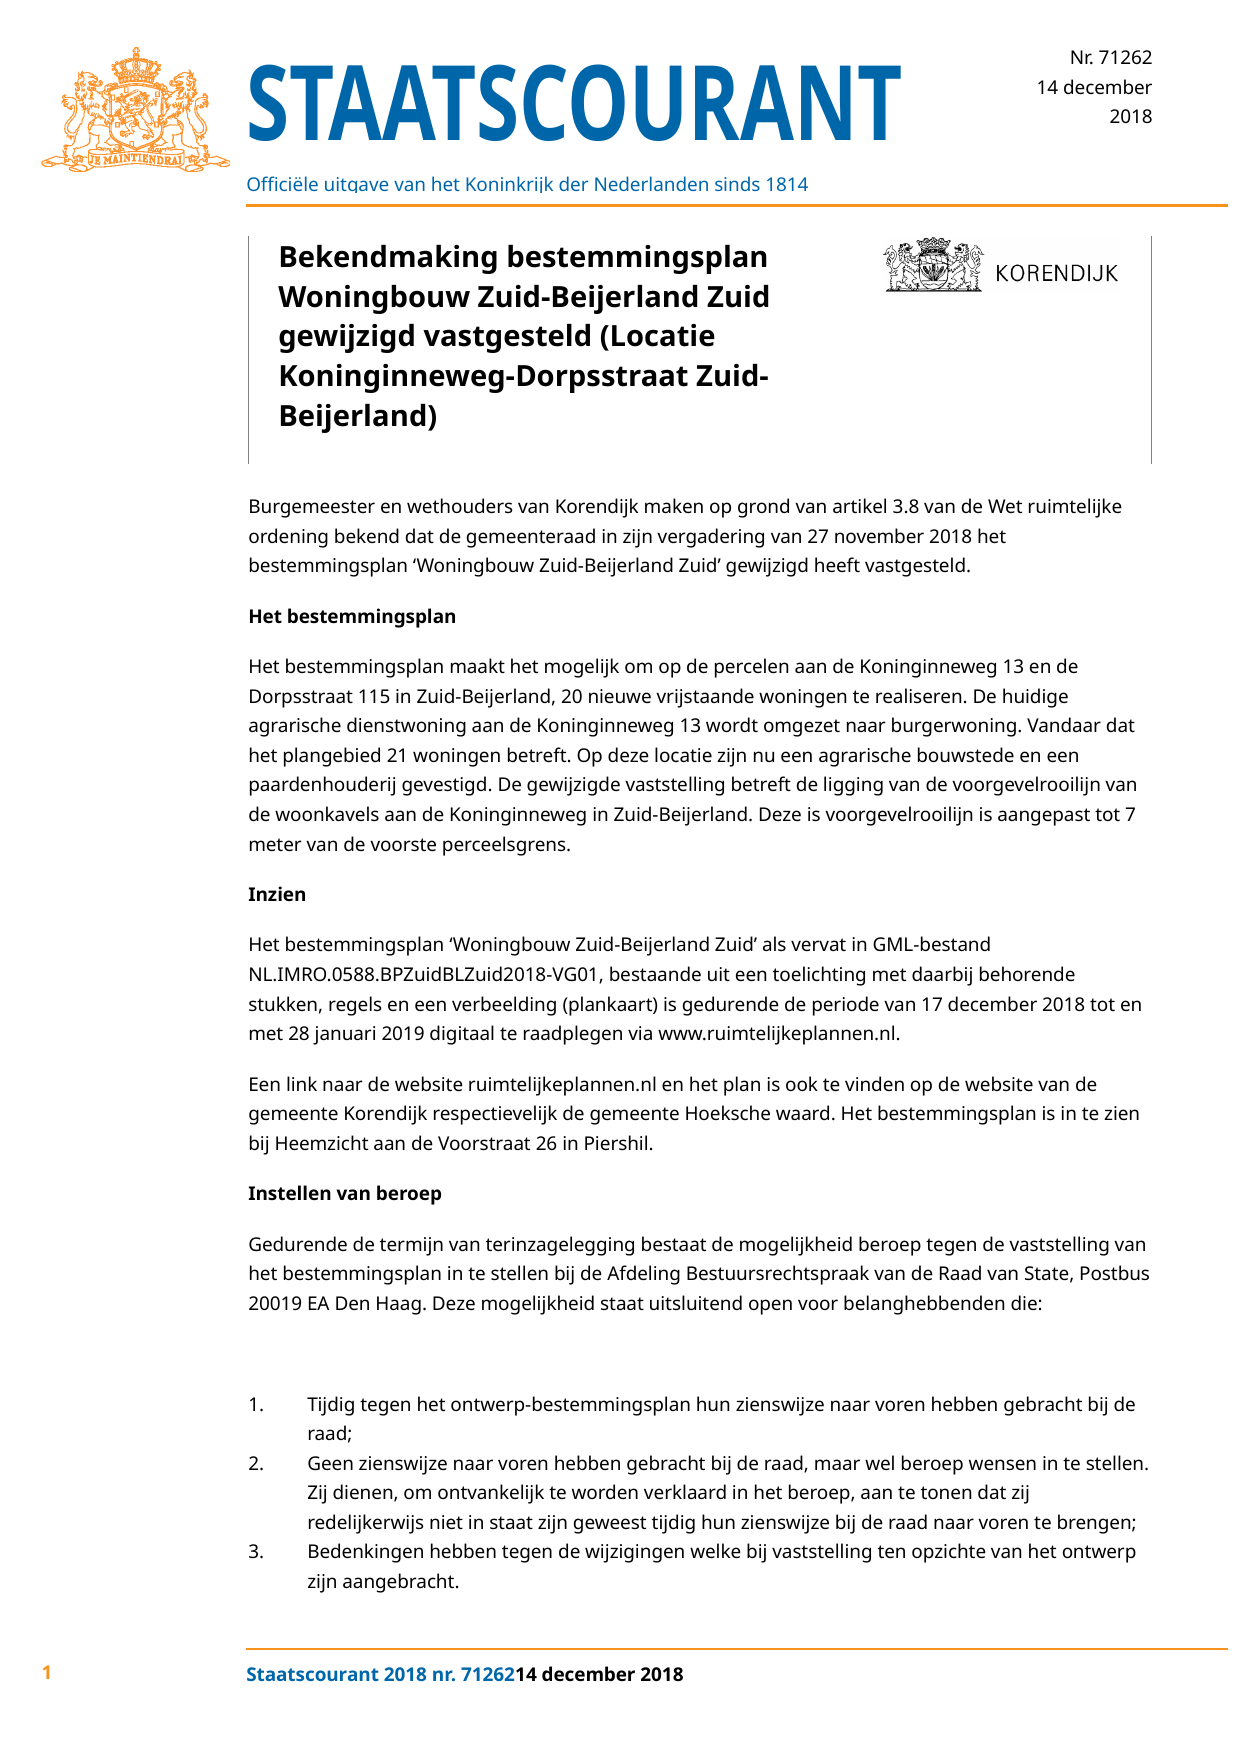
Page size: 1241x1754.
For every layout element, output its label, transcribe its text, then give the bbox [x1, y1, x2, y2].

picture [41, 47, 231, 172]
list Bedenkingen hebben tegen de wijzigingen welke bij vaststelling ten opzichte van het ontwerp zijn aangebracht. [248, 1539, 1152, 1594]
text Het bestemmingsplan maakt het mogelijk om op de percelen aan de Koninginneweg 13 en de Dorpsstraat 115 in Zuid-Beijerland, 20 nieuwe vrijstaande woningen te realiseren. De huidige agrarische dienstwoning aan de Koninginneweg 13 wordt omgezet naar burgerwoning. Vandaar dat het plangebied 21 woningen betreft. Op deze locatie zijn nu een agrarische bouwstede en een paardenhouderij gevestigd. De gewijzigde vaststelling betreft de ligging van de voorgevelrooilijn van de woonkavels aan de Koninginneweg in Zuid-Beijerland. Deze is voorgevelrooilijn is aangepast tot 7 meter van de voorste perceelsgrens. [248, 653, 1152, 857]
table_header [850, 236, 882, 292]
table_header [1119, 236, 1151, 292]
text Een link naar de website ruimtelijkeplannen.nl en het plan is ook te vinden op de website van de gemeente Korendijk respectievelijk de gemeente Hoeksche waard. Het bestemmingsplan is in te zien bij Heemzicht aan de Voorstraat 26 in Piershil. [248, 1071, 1152, 1156]
picture [882, 236, 1119, 293]
text Gedurende de termijn van terinzagelegging bestaat de mogelijkheid beroep tegen de vaststelling van het bestemmingsplan in te stellen bij de Afdeling Bestuursrechtspraak van de Raad van State, Postbus 20019 EA Den Haag. Deze mogelijkheid staat uitsluitend open voor belanghebbenden die: [248, 1231, 1152, 1316]
text Burgemeester en wethouders van Korendijk maken op grond van artikel 3.8 van de Wet ruimtelijke ordening bekend dat de gemeenteraad in zijn vergadering van 27 november 2018 het bestemmingsplan ‘Woningbouw Zuid-Beijerland Zuid’ gewijzigd heeft vastgesteld. [248, 493, 1152, 578]
text Het bestemmingsplan [248, 603, 1152, 629]
text Instellen van beroep [248, 1180, 1152, 1206]
table_header [850, 293, 1151, 464]
text Inzien [248, 881, 1152, 907]
list Geen zienswijze naar voren hebben gebracht bij de raad, maar wel beroep wensen in te stellen. Zij dienen, om ontvankelijk te worden verklaard in het beroep, aan te tonen dat zij redelijkerwijs niet in staat zijn geweest tijdig hun zienswijze bij de raad naar voren te brengen; [248, 1450, 1152, 1535]
table_header Bekendmaking bestemmingsplan Woningbouw Zuid-Beijerland Zuid gewijzigd vastgesteld (Locatie Koninginneweg-Dorpsstraat Zuid-Beijerland) [249, 236, 850, 464]
list Tijdig tegen het ontwerp-bestemmingsplan hun zienswijze naar voren hebben gebracht bij de raad; [248, 1391, 1152, 1446]
text Het bestemmingsplan ‘Woningbouw Zuid-Beijerland Zuid’ als vervat in GML-bestand NL.IMRO.0588.BPZuidBLZuid2018-VG01, bestaande uit een toelichting met daarbij behorende stukken, regels en een verbeelding (plankaart) is gedurende de periode van 17 december 2018 tot en met 28 januari 2019 digitaal te raadplegen via www.ruimtelijkeplannen.nl. [248, 932, 1152, 1046]
